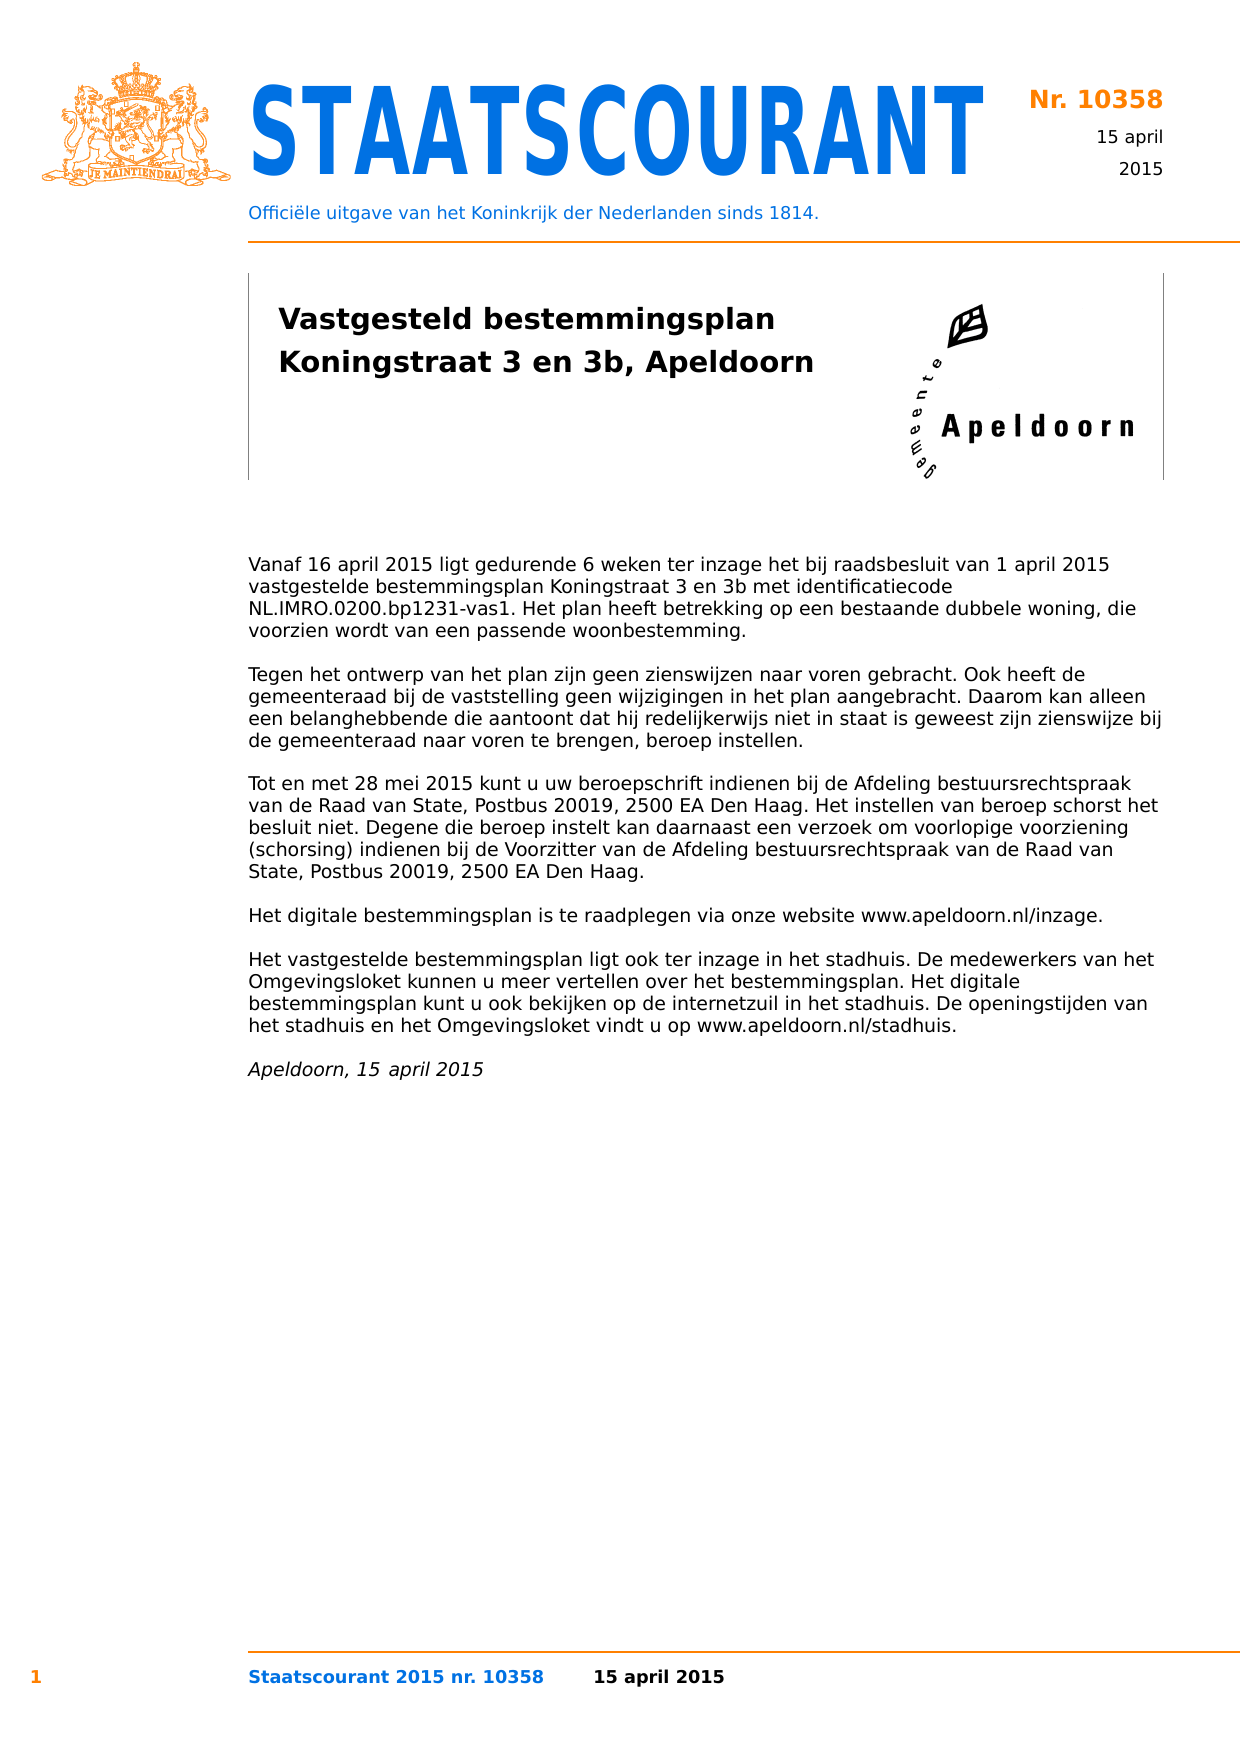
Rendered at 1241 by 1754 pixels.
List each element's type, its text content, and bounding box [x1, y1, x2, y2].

picture [909, 302, 1134, 480]
table_cell 2015 [998, 153, 1240, 203]
table_cell 15 april [998, 121, 1240, 153]
table_header STAATSCOURANT [248, 62, 998, 203]
subtitle Vastgesteld bestemmingsplan Koningstraat 3 en 3b, Apeldoorn [249, 273, 1163, 480]
text Het vastgestelde bestemmingsplan ligt ook ter inzage in het stadhuis. De medewerkers van het Omgevingsloket kunnen u meer vertellen over het bestemmingsplan. Het digitale bestemmingsplan kunt u ook bekijken op de internetzuil in het stadhuis. De openingstijden van het stadhuis en het Omgevingsloket vindt u op www.apeldoorn.nl/stadhuis. [248, 949, 1163, 1037]
text Vanaf 16 april 2015 ligt gedurende 6 weken ter inzage het bij raadsbesluit van 1 april 2015 vastgestelde bestemmingsplan Koningstraat 3 en 3b met identificatiecode NL.IMRO.0200.bp1231-vas1. Het plan heeft betrekking op een bestaande dubbele woning, die voorzien wordt van een passende woonbestemming. [248, 554, 1163, 642]
text Tot en met 28 mei 2015 kunt u uw beroepschrift indienen bij de Afdeling bestuursrechtspraak van de Raad van State, Postbus 20019, 2500 EA Den Haag. Het instellen van beroep schorst het besluit niet. Degene die beroep instelt kan daarnaast een verzoek om voorlopige voorziening (schorsing) indienen bij de Voorzitter van de Afdeling bestuursrechtspraak van de Raad van State, Postbus 20019, 2500 EA Den Haag. [248, 773, 1163, 883]
table_header Nr. 10358 [998, 62, 1240, 121]
text Apeldoorn, 15 april 2015 [248, 1059, 1163, 1081]
table_cell Officiële uitgave van het Koninkrijk der Nederlanden sinds 1814. [248, 203, 1240, 241]
text Tegen het ontwerp van het plan zijn geen zienswijzen naar voren gebracht. Ook heeft de gemeenteraad bij de vaststelling geen wijzigingen in het plan aangebracht. Daarom kan alleen een belanghebbende die aantoont dat hij redelijkerwijs niet in staat is geweest zijn zienswijze bij de gemeenteraad naar voren te brengen, beroep instellen. [248, 663, 1163, 751]
picture [41, 62, 231, 186]
table_header [25, 62, 248, 241]
text Het digitale bestemmingsplan is te raadplegen via onze website www.apeldoorn.nl/inzage. [248, 905, 1163, 927]
